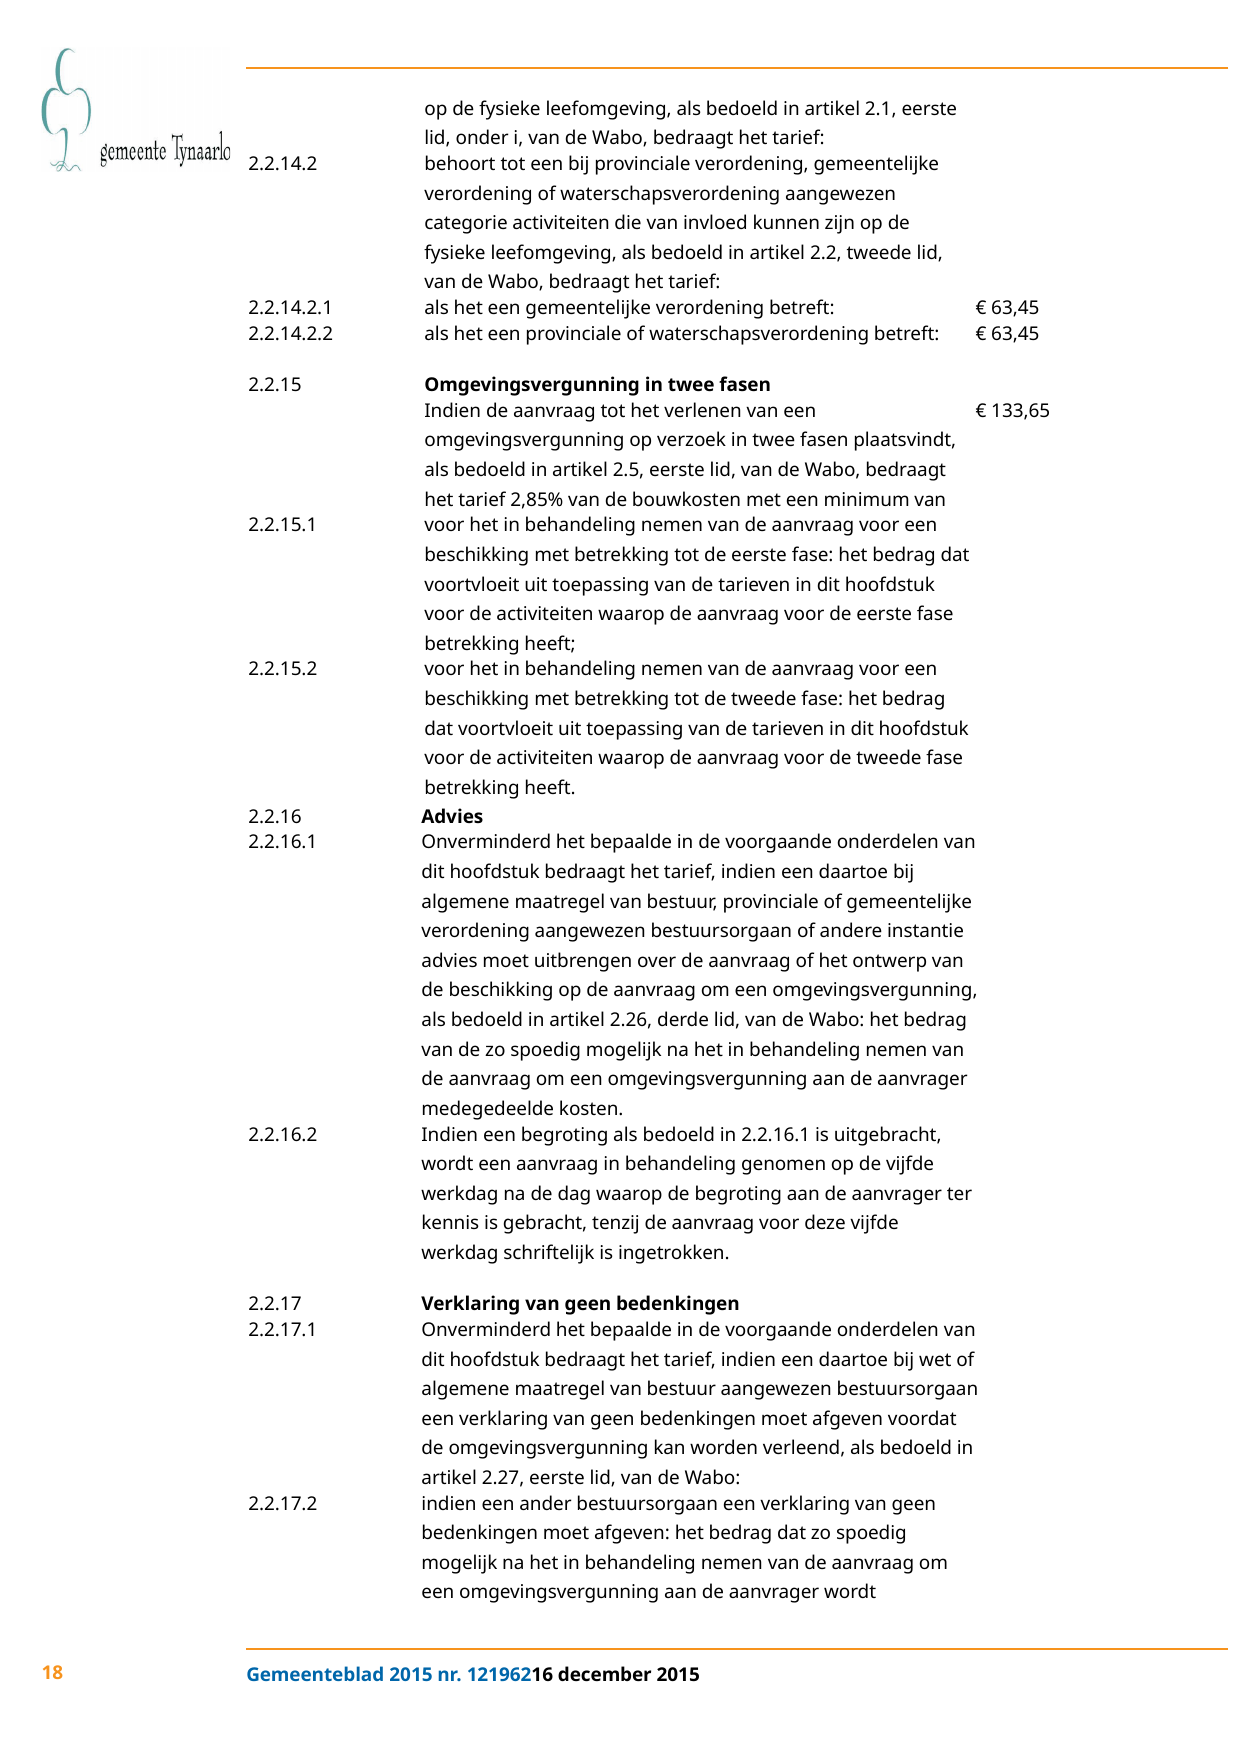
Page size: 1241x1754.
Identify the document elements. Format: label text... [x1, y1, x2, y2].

table_cell 2.2.15 [248, 371, 424, 397]
table_cell indien een ander bestuursorgaan een verklaring van geen bedenkingen moet afgeven: het bedrag dat zo spoedig mogelijk na het in behandeling nemen van de aanvraag om een omgevingsvergunning aan de aanvrager wordt [421, 1490, 978, 1604]
table_cell [248, 95, 424, 150]
table_cell Verklaring van geen bedenkingen [421, 1291, 978, 1316]
table_cell [975, 346, 1152, 371]
table_cell [979, 1490, 1152, 1604]
table_cell Omgevingsvergunning in twee fasen [424, 371, 975, 397]
table_cell [248, 1265, 421, 1291]
table_cell [424, 346, 975, 371]
table_cell [979, 1121, 1152, 1265]
table_cell voor het in behandeling nemen van de aanvraag voor een beschikking met betrekking tot de eerste fase: het bedrag dat voortvloeit uit toepassing van de tarieven in dit hoofdstuk voor de activiteiten waarop de aanvraag voor de eerste fase betrekking heeft; [424, 512, 975, 656]
table_cell 2.2.14.2.2 [248, 320, 424, 346]
table_cell [421, 1265, 978, 1291]
table_cell 2.2.17 [248, 1291, 421, 1316]
table_cell [975, 371, 1152, 397]
table_cell 2.2.16.1 [248, 829, 421, 1121]
table_cell € 133,65 [975, 397, 1152, 512]
table_header Advies [421, 803, 978, 829]
table_cell 2.2.15.1 [248, 512, 424, 656]
table_cell [979, 1316, 1152, 1490]
table_cell Indien de aanvraag tot het verlenen van een omgevingsvergunning op verzoek in twee fasen plaatsvindt, als bedoeld in artikel 2.5, eerste lid, van de Wabo, bedraagt het tarief 2,85% van de bouwkosten met een minimum van [424, 397, 975, 512]
table_cell voor het in behandeling nemen van de aanvraag voor een beschikking met betrekking tot de tweede fase: het bedrag dat voortvloeit uit toepassing van de tarieven in dit hoofdstuk voor de activiteiten waarop de aanvraag voor de tweede fase betrekking heeft. [424, 656, 975, 800]
table_cell [979, 829, 1152, 1121]
table_cell Onverminderd het bepaalde in de voorgaande onderdelen van dit hoofdstuk bedraagt het tarief, indien een daartoe bij wet of algemene maatregel van bestuur aangewezen bestuursorgaan een verklaring van geen bedenkingen moet afgeven voordat de omgevingsvergunning kan worden verleend, als bedoeld in artikel 2.27, eerste lid, van de Wabo: [421, 1316, 978, 1490]
table_cell op de fysieke leefomgeving, als bedoeld in artikel 2.1, eerste lid, onder i, van de Wabo, bedraagt het tarief: [424, 95, 975, 150]
table_cell 2.2.16.2 [248, 1121, 421, 1265]
table_cell [248, 397, 424, 512]
table_cell [979, 1265, 1152, 1291]
table_cell [975, 95, 1152, 150]
table_cell als het een provinciale of waterschapsverordening betreft: [424, 320, 975, 346]
table_cell [975, 512, 1152, 656]
table_cell Indien een begroting als bedoeld in 2.2.16.1 is uitgebracht, wordt een aanvraag in behandeling genomen op de vijfde werkdag na de dag waarop de begroting aan de aanvrager ter kennis is gebracht, tenzij de aanvraag voor deze vijfde werkdag schriftelijk is ingetrokken. [421, 1121, 978, 1265]
table_header 2.2.16 [248, 803, 421, 829]
table_cell Onverminderd het bepaalde in de voorgaande onderdelen van dit hoofdstuk bedraagt het tarief, indien een daartoe bij algemene maatregel van bestuur, provinciale of gemeentelijke verordening aangewezen bestuursorgaan of andere instantie advies moet uitbrengen over de aanvraag of het ontwerp van de beschikking op de aanvraag om een omgevingsvergunning, als bedoeld in artikel 2.26, derde lid, van de Wabo: het bedrag van de zo spoedig mogelijk na het in behandeling nemen van de aanvraag om een omgevingsvergunning aan de aanvrager medegedeelde kosten. [421, 829, 978, 1121]
table_cell 2.2.17.1 [248, 1316, 421, 1490]
table_cell 2.2.17.2 [248, 1490, 421, 1604]
table_cell [975, 656, 1152, 800]
table_cell 2.2.15.2 [248, 656, 424, 800]
table_cell 2.2.14.2 [248, 150, 424, 294]
table_cell als het een gemeentelijke verordening betreft: [424, 294, 975, 320]
table_cell behoort tot een bij provinciale verordening, gemeentelijke verordening of waterschapsverordening aangewezen categorie activiteiten die van invloed kunnen zijn op de fysieke leefomgeving, als bedoeld in artikel 2.2, tweede lid, van de Wabo, bedraagt het tarief: [424, 150, 975, 294]
table_cell [248, 346, 424, 371]
table_cell € 63,45 [975, 320, 1152, 346]
table_cell [975, 150, 1152, 294]
picture [41, 47, 231, 172]
table_header [979, 803, 1152, 829]
table_cell [979, 1291, 1152, 1316]
table_cell € 63,45 [975, 294, 1152, 320]
table_cell 2.2.14.2.1 [248, 294, 424, 320]
